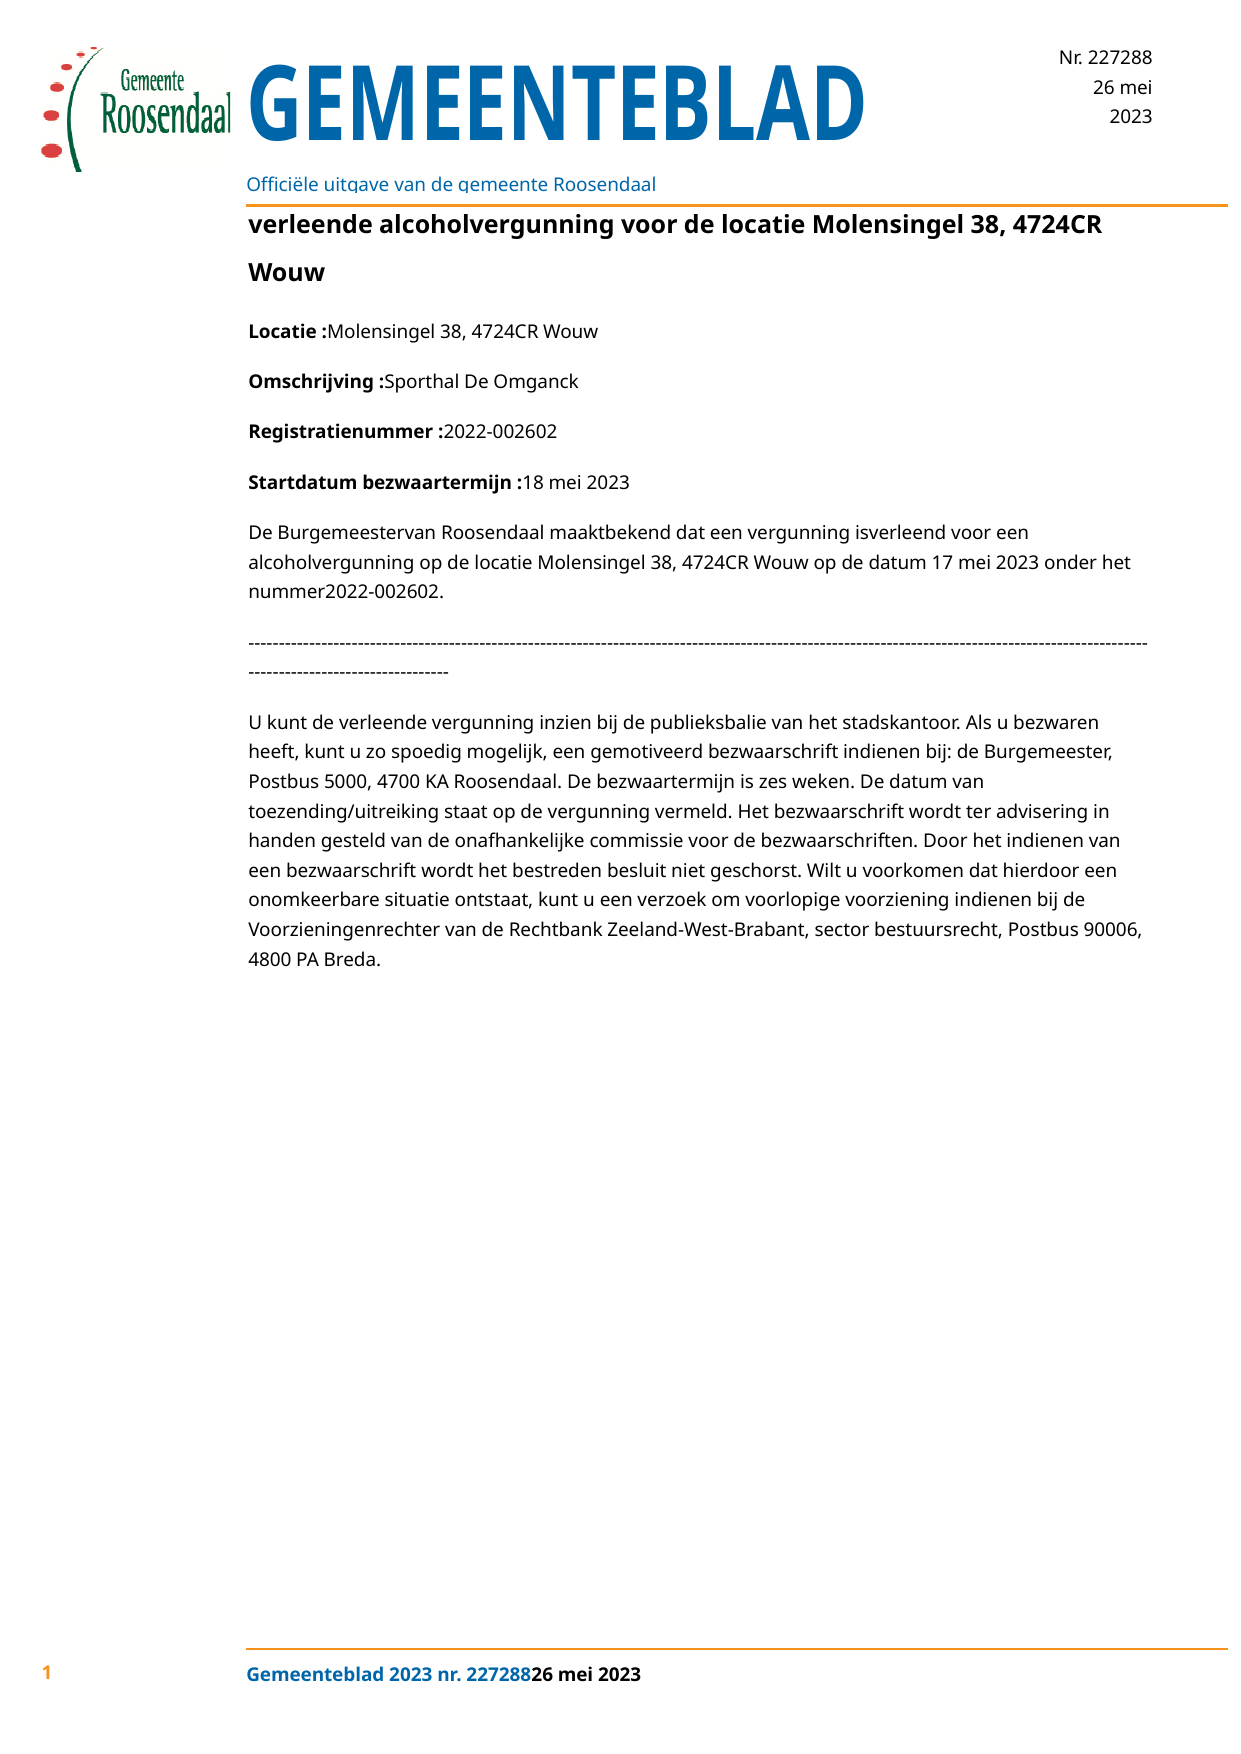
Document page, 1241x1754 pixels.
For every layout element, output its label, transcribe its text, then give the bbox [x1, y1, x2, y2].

text Locatie :Molensingel 38, 4724CR Wouw [248, 318, 1152, 344]
text Omschrijving :Sporthal De Omganck [248, 368, 1152, 394]
text De Burgemeestervan Roosendaal maaktbekend dat een vergunning isverleend voor een alcoholvergunning op de locatie Molensingel 38, 4724CR Wouw op de datum 17 mei 2023 onder het nummer2022-002602. [248, 519, 1152, 604]
text ------------------------------------------------------------------------------------------------------------------------------------------------------------------------------------- [248, 629, 1152, 684]
text Registratienummer :2022-002602 [248, 419, 1152, 444]
text verleende alcoholvergunning voor de locatie Molensingel 38, 4724CR Wouw [248, 207, 1152, 288]
text Startdatum bezwaartermijn :18 mei 2023 [248, 469, 1152, 495]
text U kunt de verleende vergunning inzien bij de publieksbalie van het stadskantoor. Als u bezwaren heeft, kunt u zo spoedig mogelijk, een gemotiveerd bezwaarschrift indienen bij: de Burgemeester, Postbus 5000, 4700 KA Roosendaal. De bezwaartermijn is zes weken. De datum van toezending/uitreiking staat op de vergunning vermeld. Het bezwaarschrift wordt ter advisering in handen gesteld van de onafhankelijke commissie voor de bezwaarschriften. Door het indienen van een bezwaarschrift wordt het bestreden besluit niet geschorst. Wilt u voorkomen dat hierdoor een onomkeerbare situatie ontstaat, kunt u een verzoek om voorlopige voorziening indienen bij de Voorzieningenrechter van de Rechtbank Zeeland-West-Brabant, sector bestuursrecht, Postbus 90006, 4800 PA Breda. [248, 709, 1152, 972]
picture [41, 47, 231, 172]
